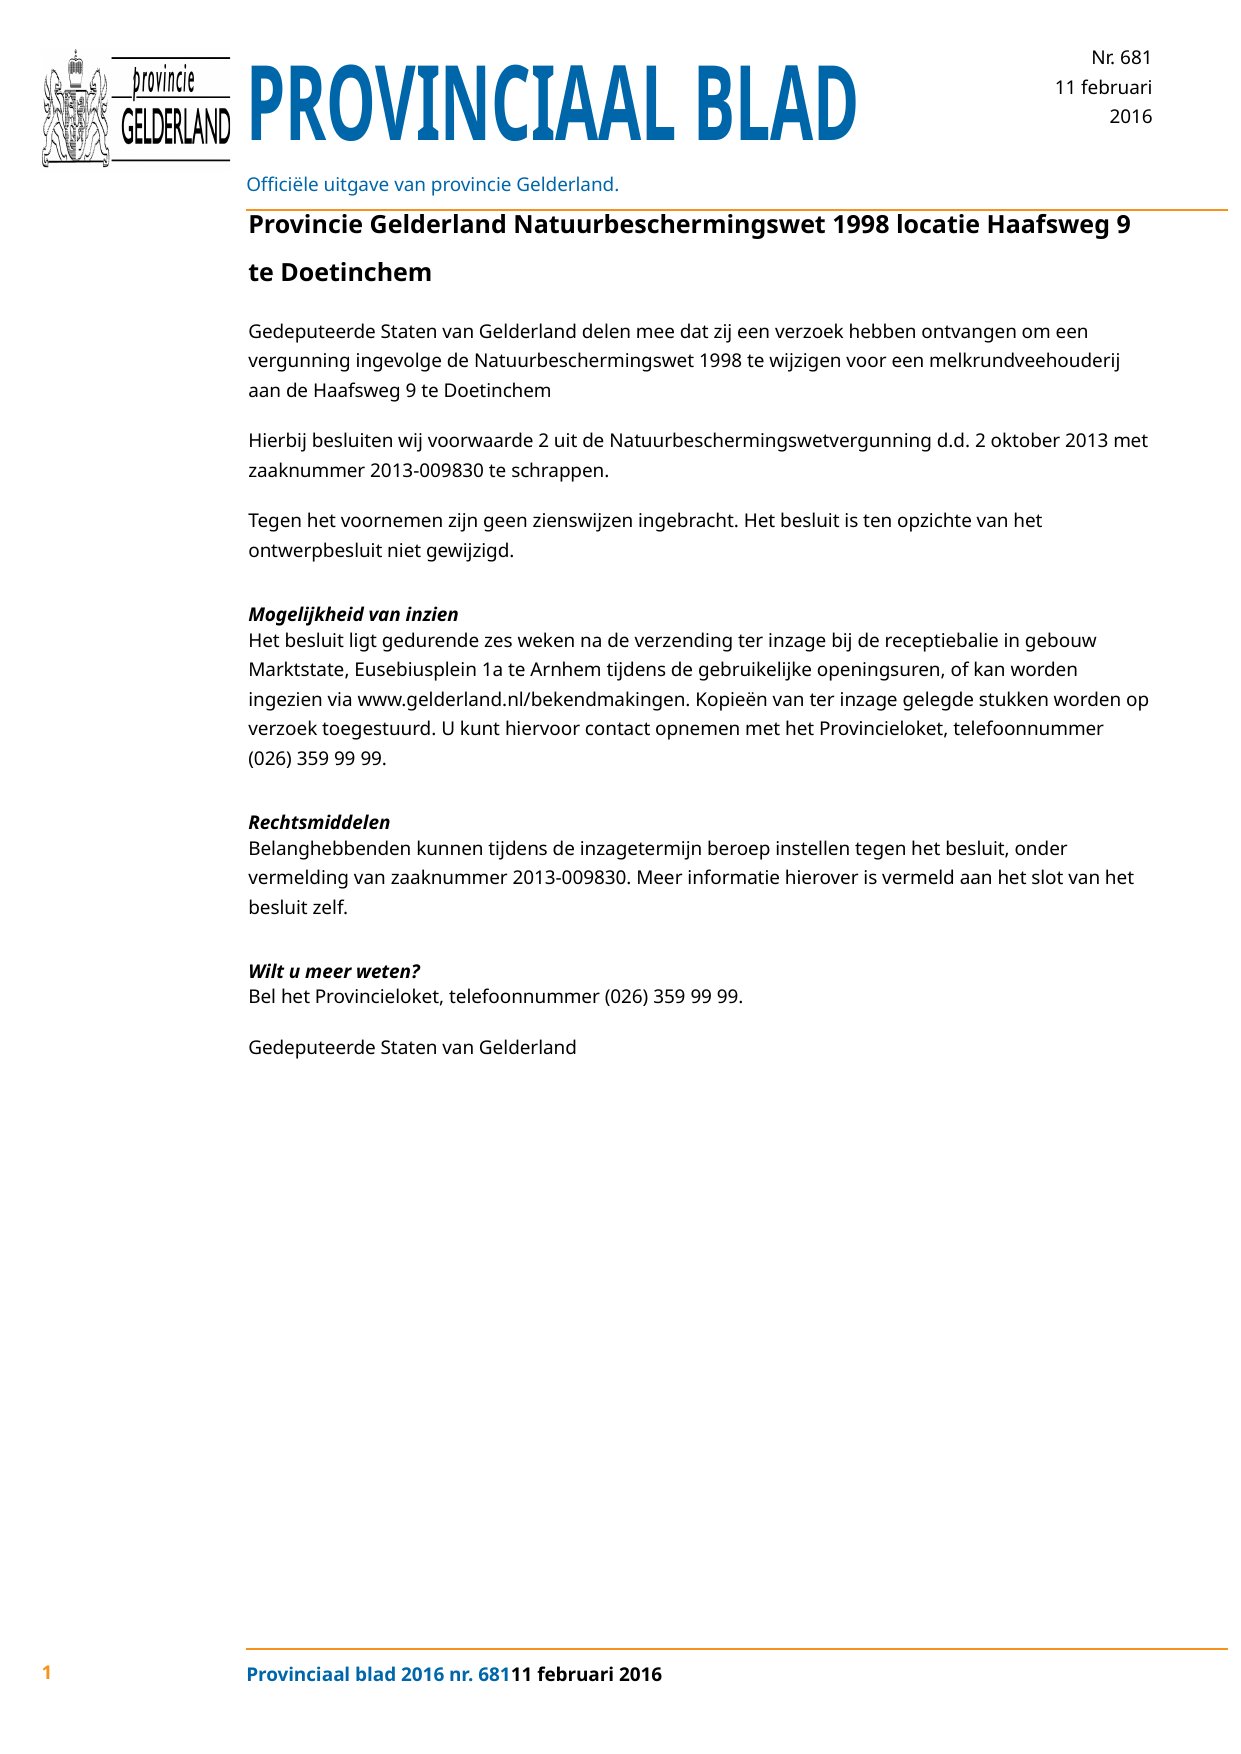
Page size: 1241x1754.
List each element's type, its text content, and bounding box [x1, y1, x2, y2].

text Het besluit ligt gedurende zes weken na de verzending ter inzage bij de receptiebalie in gebouw Marktstate, Eusebiusplein 1a te Arnhem tijdens de gebruikelijke openingsuren, of kan worden ingezien via www.gelderland.nl/bekendmakingen. Kopieën van ter inzage gelegde stukken worden op verzoek toegestuurd. U kunt hiervoor contact opnemen met het Provincieloket, telefoonnummer (026) 359 99 99. [248, 627, 1152, 771]
text Tegen het voornemen zijn geen zienswijzen ingebracht. Het besluit is ten opzichte van het ontwerpbesluit niet gewijzigd. [248, 507, 1152, 563]
picture [41, 47, 231, 172]
text Bel het Provincieloket, telefoonnummer (026) 359 99 99. [248, 984, 1152, 1009]
text Gedeputeerde Staten van Gelderland [248, 1034, 1152, 1060]
text Belanghebbenden kunnen tijdens de inzagetermijn beroep instellen tegen het besluit, onder vermelding van zaaknummer 2013-009830. Meer informatie hierover is vermeld aan het slot van het besluit zelf. [248, 835, 1152, 920]
text Hierbij besluiten wij voorwaarde 2 uit de Natuurbeschermingswetvergunning d.d. 2 oktober 2013 met zaaknummer 2013-009830 te schrappen. [248, 427, 1152, 483]
text Gedeputeerde Staten van Gelderland delen mee dat zij een verzoek hebben ontvangen om een vergunning ingevolge de Natuurbeschermingswet 1998 te wijzigen voor een melkrundveehouderij aan de Haafsweg 9 te Doetinchem [248, 318, 1152, 403]
text Mogelijkheid van inzien [248, 601, 1152, 627]
text Wilt u meer weten? [248, 958, 1152, 984]
text Provincie Gelderland Natuurbeschermingswet 1998 locatie Haafsweg 9 te Doetinchem [248, 211, 1152, 288]
text Rechtsmiddelen [248, 809, 1152, 835]
